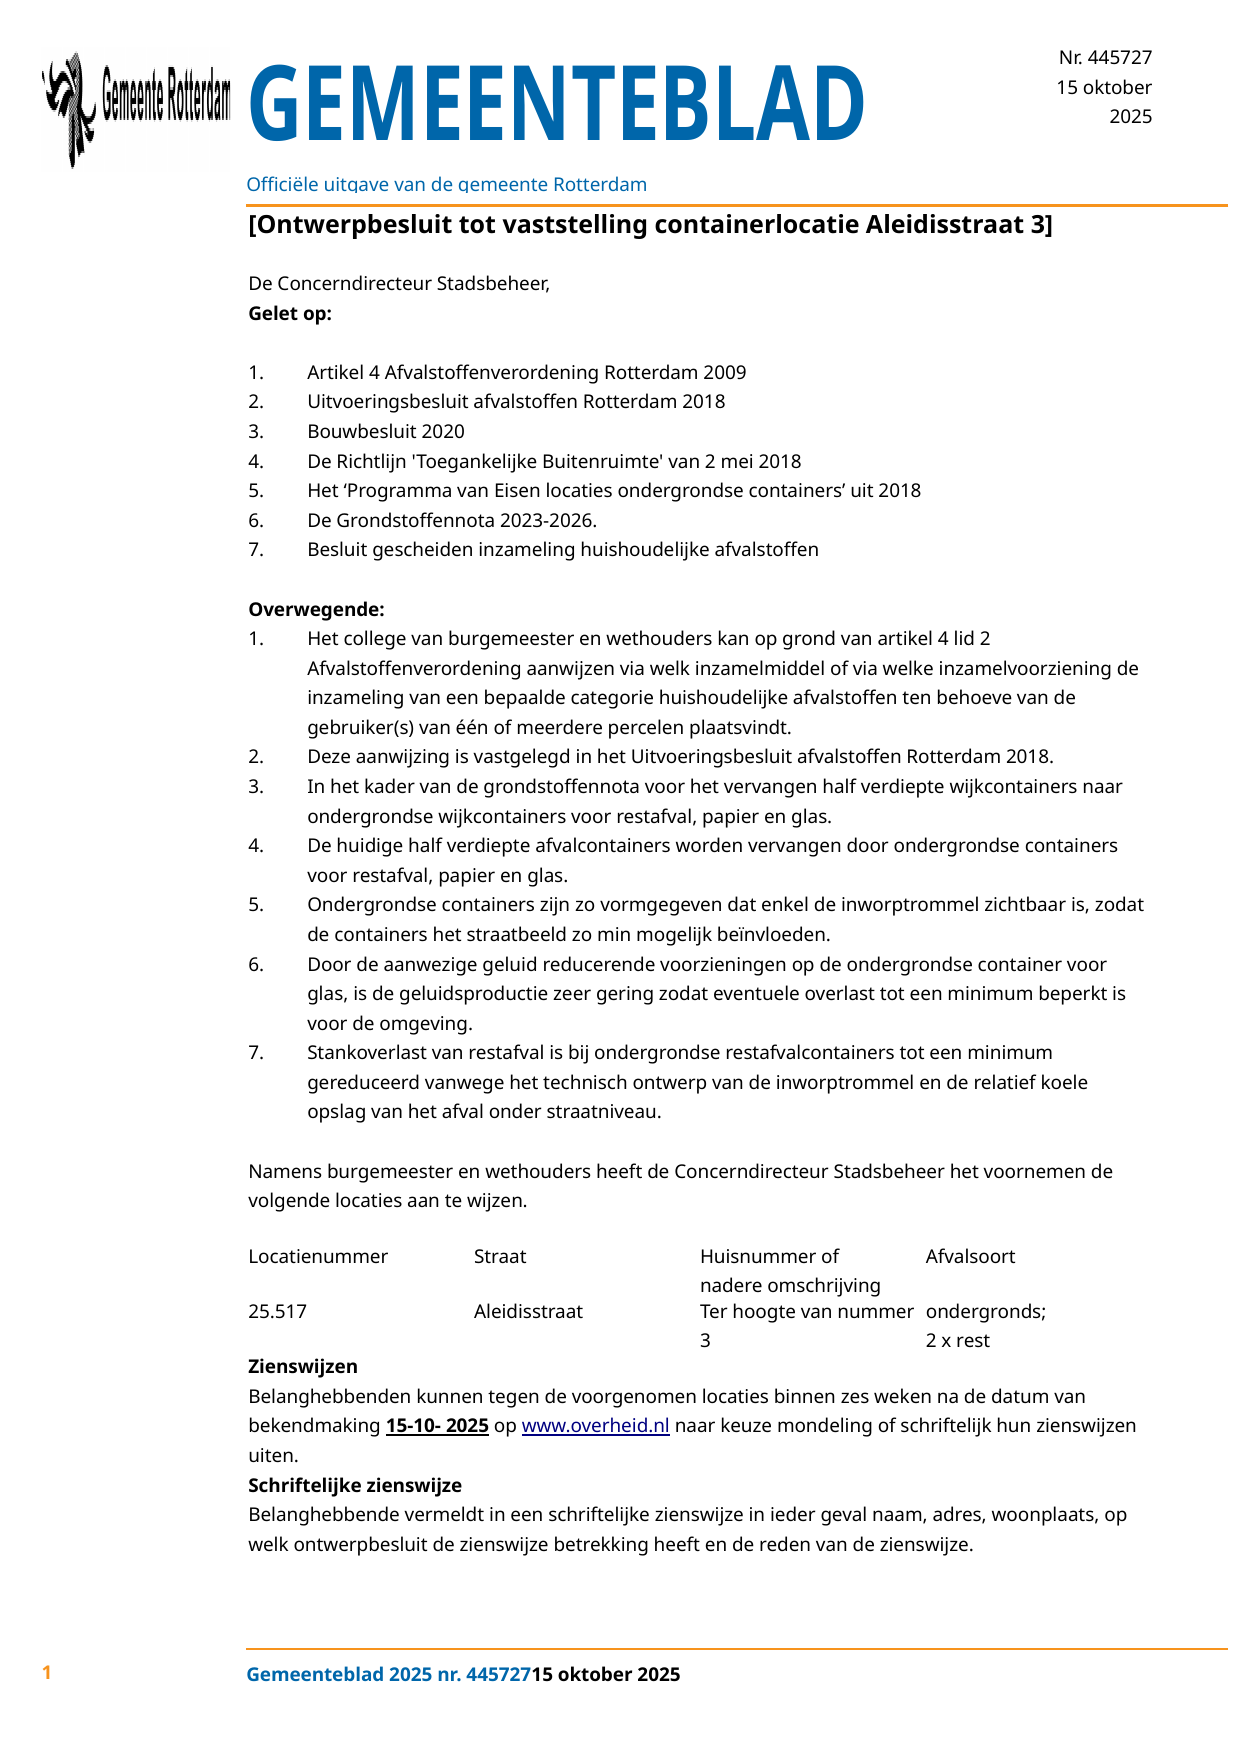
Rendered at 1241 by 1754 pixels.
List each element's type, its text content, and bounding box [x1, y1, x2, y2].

text De Concerndirecteur Stadsbeheer, [248, 270, 1152, 296]
list Stankoverlast van restafval is bij ondergrondse restafvalcontainers tot een minimum gereduceerd vanwege het technisch ontwerp van de inworptrommel en de relatief koele opslag van het afval onder straatniveau. [248, 1039, 1152, 1124]
text Schriftelijke zienswijze [248, 1472, 1152, 1498]
picture [41, 47, 231, 172]
text Gelet op: [248, 300, 1152, 326]
list Deze aanwijzing is vastgelegd in het Uitvoeringsbesluit afvalstoffen Rotterdam 2018. [248, 744, 1152, 769]
list Bouwbesluit 2020 [248, 418, 1152, 444]
list In het kader van de grondstoffennota voor het vervangen half verdiepte wijkcontainers naar ondergrondse wijkcontainers voor restafval, papier en glas. [248, 773, 1152, 828]
text Belanghebbende vermeldt in een schriftelijke zienswijze in ieder geval naam, adres, woonplaats, op welk ontwerpbesluit de zienswijze betrekking heeft en de reden van de zienswijze. [248, 1501, 1152, 1557]
text Belanghebbenden kunnen tegen de voorgenomen locaties binnen zes weken na de datum van bekendmaking 15-10- 2025 op www.overheid.nl naar keuze mondeling of schriftelijk hun zienswijzen uiten. [248, 1383, 1152, 1468]
table_cell Ter hoogte van nummer 3 [700, 1298, 926, 1353]
table_header Afvalsoort [926, 1243, 1152, 1298]
text Zienswijzen [248, 1353, 1152, 1379]
text Namens burgemeester en wethouders heeft de Concerndirecteur Stadsbeheer het voornemen de volgende locaties aan te wijzen. [248, 1158, 1152, 1213]
list Artikel 4 Afvalstoffenverordening Rotterdam 2009 [248, 359, 1152, 385]
list Besluit gescheiden inzameling huishoudelijke afvalstoffen [248, 537, 1152, 562]
table_cell Aleidisstraat [474, 1298, 700, 1353]
text [Ontwerpbesluit tot vaststelling containerlocatie Aleidisstraat 3] [248, 207, 1152, 241]
text Overwegende: [248, 596, 1152, 621]
table_cell ondergronds; 2 x rest [926, 1298, 1152, 1353]
list Het ‘Programma van Eisen locaties ondergrondse containers’ uit 2018 [248, 477, 1152, 503]
table_header Locatienummer [248, 1243, 474, 1298]
list De Richtlijn 'Toegankelijke Buitenruimte' van 2 mei 2018 [248, 448, 1152, 473]
list Uitvoeringsbesluit afvalstoffen Rotterdam 2018 [248, 389, 1152, 414]
list De Grondstoffennota 2023-2026. [248, 507, 1152, 533]
list Ondergrondse containers zijn zo vormgegeven dat enkel de inworptrommel zichtbaar is, zodat de containers het straatbeeld zo min mogelijk beïnvloeden. [248, 892, 1152, 947]
table_header Straat [474, 1243, 700, 1298]
table_cell 25.517 [248, 1298, 474, 1353]
table_header Huisnummer of nadere omschrijving [700, 1243, 926, 1298]
list De huidige half verdiepte afvalcontainers worden vervangen door ondergrondse containers voor restafval, papier en glas. [248, 832, 1152, 888]
list Het college van burgemeester en wethouders kan op grond van artikel 4 lid 2 Afvalstoffenverordening aanwijzen via welk inzamelmiddel of via welke inzamelvoorziening de inzameling van een bepaalde categorie huishoudelijke afvalstoffen ten behoeve van de gebruiker(s) van één of meerdere percelen plaatsvindt. [248, 625, 1152, 740]
list Door de aanwezige geluid reducerende voorzieningen op de ondergrondse container voor glas, is de geluidsproductie zeer gering zodat eventuele overlast tot een minimum beperkt is voor de omgeving. [248, 951, 1152, 1036]
